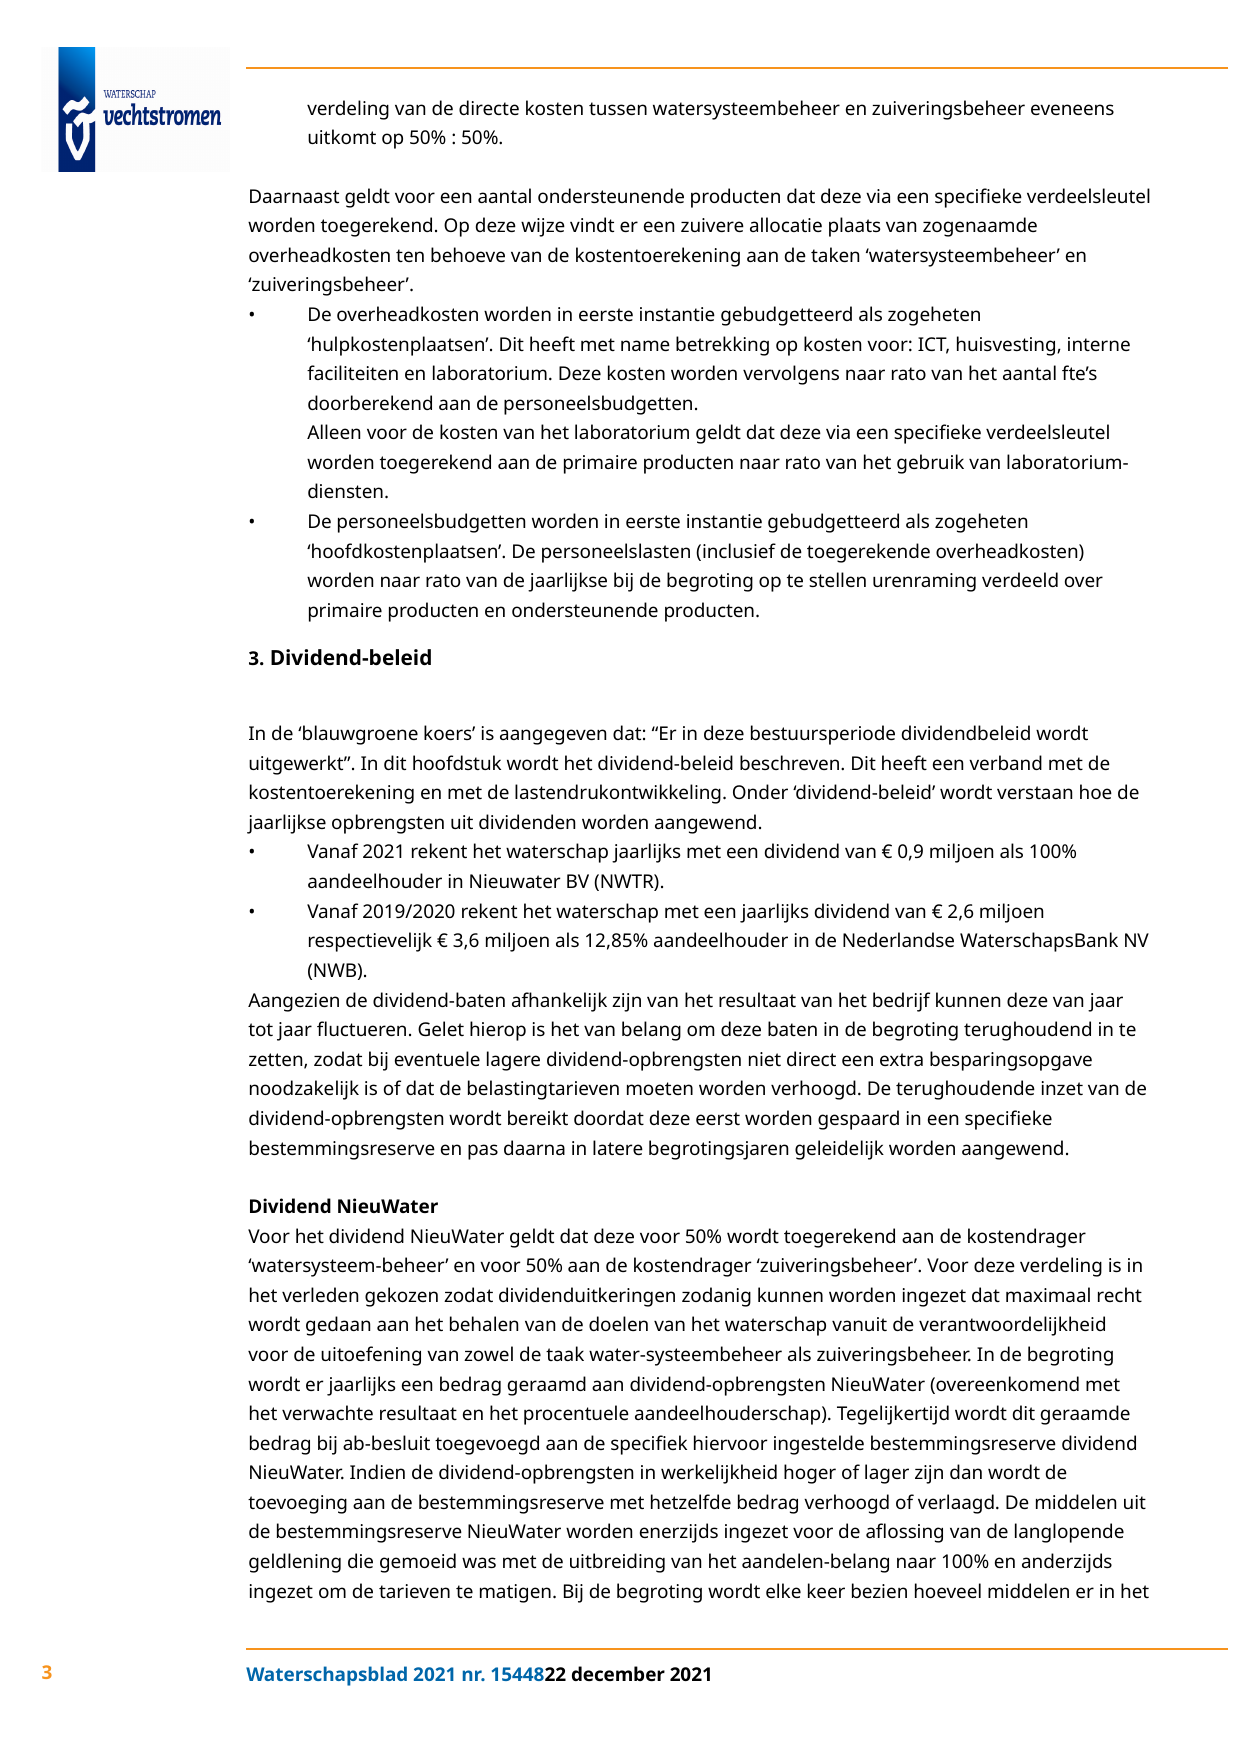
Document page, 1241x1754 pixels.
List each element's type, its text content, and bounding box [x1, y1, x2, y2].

list De overheadkosten worden in eerste instantie gebudgetteerd als zogeheten ‘hulpkostenplaatsen’. Dit heeft met name betrekking op kosten voor: ICT, huisvesting, interne faciliteiten en laboratorium. Deze kosten worden vervolgens naar rato van het aantal fte’s doorberekend aan de personeelsbudgetten. [248, 301, 1152, 416]
text Dividend NieuWater [248, 1193, 1152, 1219]
list Vanaf 2021 rekent het waterschap jaarlijks met een dividend van € 0,9 miljoen als 100% aandeelhouder in Nieuwater BV (NWTR). [248, 839, 1152, 894]
text In de ‘blauwgroene koers’ is aangegeven dat: “Er in deze bestuursperiode dividendbeleid wordt uitgewerkt”. In dit hoofdstuk wordt het dividend-beleid beschreven. Dit heeft een verband met de kostentoerekening en met de lastendrukontwikkeling. Onder ‘dividend-beleid’ wordt verstaan hoe de jaarlijkse opbrengsten uit dividenden worden aangewend. [248, 720, 1152, 835]
text Voor het dividend NieuWater geldt dat deze voor 50% wordt toegerekend aan de kostendrager ‘watersysteem-beheer’ en voor 50% aan de kostendrager ‘zuiveringsbeheer’. Voor deze verdeling is in het verleden gekozen zodat dividenduitkeringen zodanig kunnen worden ingezet dat maximaal recht wordt gedaan aan het behalen van de doelen van het waterschap vanuit de verantwoordelijkheid voor de uitoefening van zowel de taak water-systeembeheer als zuiveringsbeheer. In de begroting wordt er jaarlijks een bedrag geraamd aan dividend-opbrengsten NieuWater (overeenkomend met het verwachte resultaat en het procentuele aandeelhouderschap). Tegelijkertijd wordt dit geraamde bedrag bij ab-besluit toegevoegd aan de specifiek hiervoor ingestelde bestemmingsreserve dividend NieuWater. Indien de dividend-opbrengsten in werkelijkheid hoger of lager zijn dan wordt de toevoeging aan de bestemmingsreserve met hetzelfde bedrag verhoogd of verlaagd. De middelen uit de bestemmingsreserve NieuWater worden enerzijds ingezet voor de aflossing van de langlopende geldlening die gemoeid was met de uitbreiding van het aandelen-belang naar 100% en anderzijds ingezet om de tarieven te matigen. Bij de begroting wordt elke keer bezien hoeveel middelen er in het [248, 1223, 1152, 1603]
list Alleen voor de kosten van het laboratorium geldt dat deze via een specifieke verdeelsleutel worden toegerekend aan de primaire producten naar rato van het gebruik van laboratorium-diensten. [248, 419, 1152, 504]
table_header verdeling van de directe kosten tussen watersysteem­beheer en zuiveringsbeheer eveneens uitkomt op 50% : 50%. [248, 95, 1152, 180]
list De personeelsbudgetten worden in eerste instantie gebudgetteerd als zogeheten ‘hoofdkostenplaatsen’. De personeelslasten (inclusief de toegerekende overheadkosten) worden naar rato van de jaarlijkse bij de begroting op te stellen urenraming verdeeld over primaire producten en ondersteunende producten. [248, 508, 1152, 623]
table_header Aangezien de dividend-baten afhankelijk zijn van het resultaat van het bedrijf kunnen deze van jaar tot jaar fluctueren. Gelet hierop is het van belang om deze baten in de begroting terughoudend in te zetten, zodat bij eventuele lagere dividend-opbrengsten niet direct een extra besparingsopgave noodzakelijk is of dat de belasting­tarieven moeten worden verhoogd. De terughoudende inzet van de dividend-opbrengsten wordt bereikt doordat deze eerst worden gespaard in een specifieke bestemmingsreserve en pas daarna in latere begrotingsjaren geleidelijk worden aangewend. [248, 987, 1152, 1160]
picture [41, 47, 231, 172]
text Daarnaast geldt voor een aantal ondersteunende producten dat deze via een specifieke verdeelsleutel worden toegerekend. Op deze wijze vindt er een zuivere allocatie plaats van zogenaamde overheadkosten ten behoeve van de kostentoerekening aan de taken ‘watersysteembeheer’ en ‘zuiveringsbeheer’. [248, 183, 1152, 297]
list Vanaf 2019/2020 rekent het waterschap met een jaarlijks dividend van € 2,6 miljoen respectievelijk € 3,6 miljoen als 12,85% aandeelhouder in de Nederlandse WaterschapsBank NV (NWB). [248, 898, 1152, 983]
text 3. Dividend-beleid [248, 643, 1152, 671]
